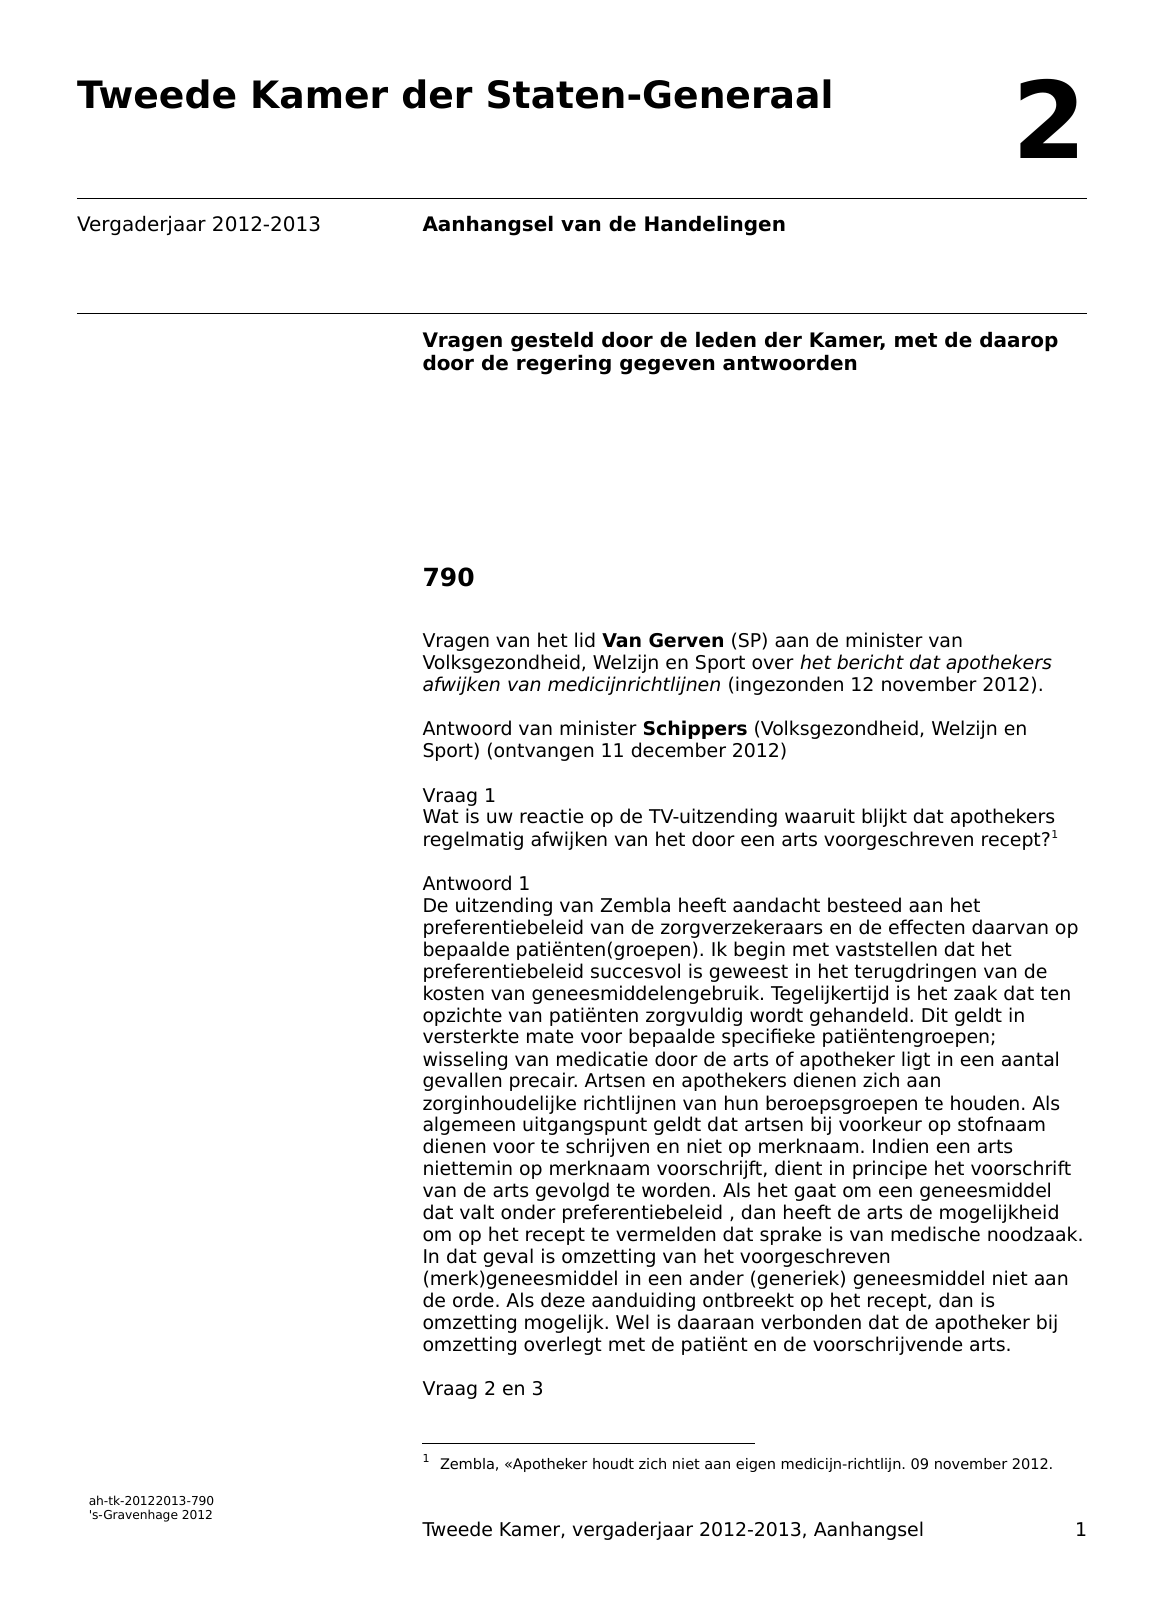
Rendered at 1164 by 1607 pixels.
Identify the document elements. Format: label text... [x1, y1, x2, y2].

text Vraag 1 [422, 784, 1087, 806]
table_cell Aanhangsel van de Handelingen [422, 199, 1087, 313]
table_cell [77, 314, 422, 375]
text Vragen van het lid Van Gerven (SP) aan de minister van Volksgezondheid, Welzijn en Sport over het bericht dat apothekers afwijken van medicijnrichtlijnen (ingezonden 12 november 2012). [422, 630, 1087, 696]
text Zembla, «Apotheker houdt zich niet aan eigen medicijn-richtlijn. 09 november 2012. [422, 1452, 1087, 1474]
text De uitzending van Zembla heeft aandacht besteed aan het preferentiebeleid van de zorgverzekeraars en de effecten daarvan op bepaalde patiënten(groepen). Ik begin met vaststellen dat het preferentiebeleid succesvol is geweest in het terugdringen van de kosten van geneesmiddelengebruik. Tegelijkertijd is het zaak dat ten opzichte van patiënten zorgvuldig wordt gehandeld. Dit geldt in versterkte mate voor bepaalde specifieke patiëntengroepen; wisseling van medicatie door de arts of apotheker ligt in een aantal gevallen precair. Artsen en apothekers dienen zich aan zorginhoudelijke richtlijnen van hun beroepsgroepen te houden. Als algemeen uitgangspunt geldt dat artsen bij voorkeur op stofnaam dienen voor te schrijven en niet op merknaam. Indien een arts niettemin op merknaam voorschrijft, dient in principe het voorschrift van de arts gevolgd te worden. Als het gaat om een geneesmiddel dat valt onder preferentiebeleid , dan heeft de arts de mogelijkheid om op het recept te vermelden dat sprake is van medische noodzaak. In dat geval is omzetting van het voorgeschreven (merk)geneesmiddel in een ander (generiek) geneesmiddel niet aan de orde. Als deze aanduiding ontbreekt op het recept, dan is omzetting mogelijk. Wel is daaraan verbonden dat de apotheker bij omzetting overlegt met de patiënt en de voorschrijvende arts. [422, 894, 1087, 1356]
text Vraag 2 en 3 [422, 1378, 1087, 1400]
table_cell Vragen gesteld door de leden der Kamer, met de daarop door de regering gegeven antwoorden [422, 314, 1087, 375]
table_header 2 [886, 59, 1087, 198]
text Wat is uw reactie op de TV-uitzending waaruit blijkt dat apothekers regelmatig afwijken van het door een arts voorgeschreven recept? [422, 806, 1087, 850]
text 's-Gravenhage 2012 [88, 1508, 323, 1522]
table_header Tweede Kamer der Staten-Generaal [77, 59, 886, 198]
table_cell Vergaderjaar 2012-2013 [77, 199, 422, 313]
text Antwoord 1 [422, 873, 1087, 894]
text 790 [422, 563, 1087, 592]
text Antwoord van minister Schippers (Volksgezondheid, Welzijn en Sport) (ontvangen 11 december 2012) [422, 718, 1087, 762]
text ah-tk-20122013-790 [88, 1494, 323, 1508]
